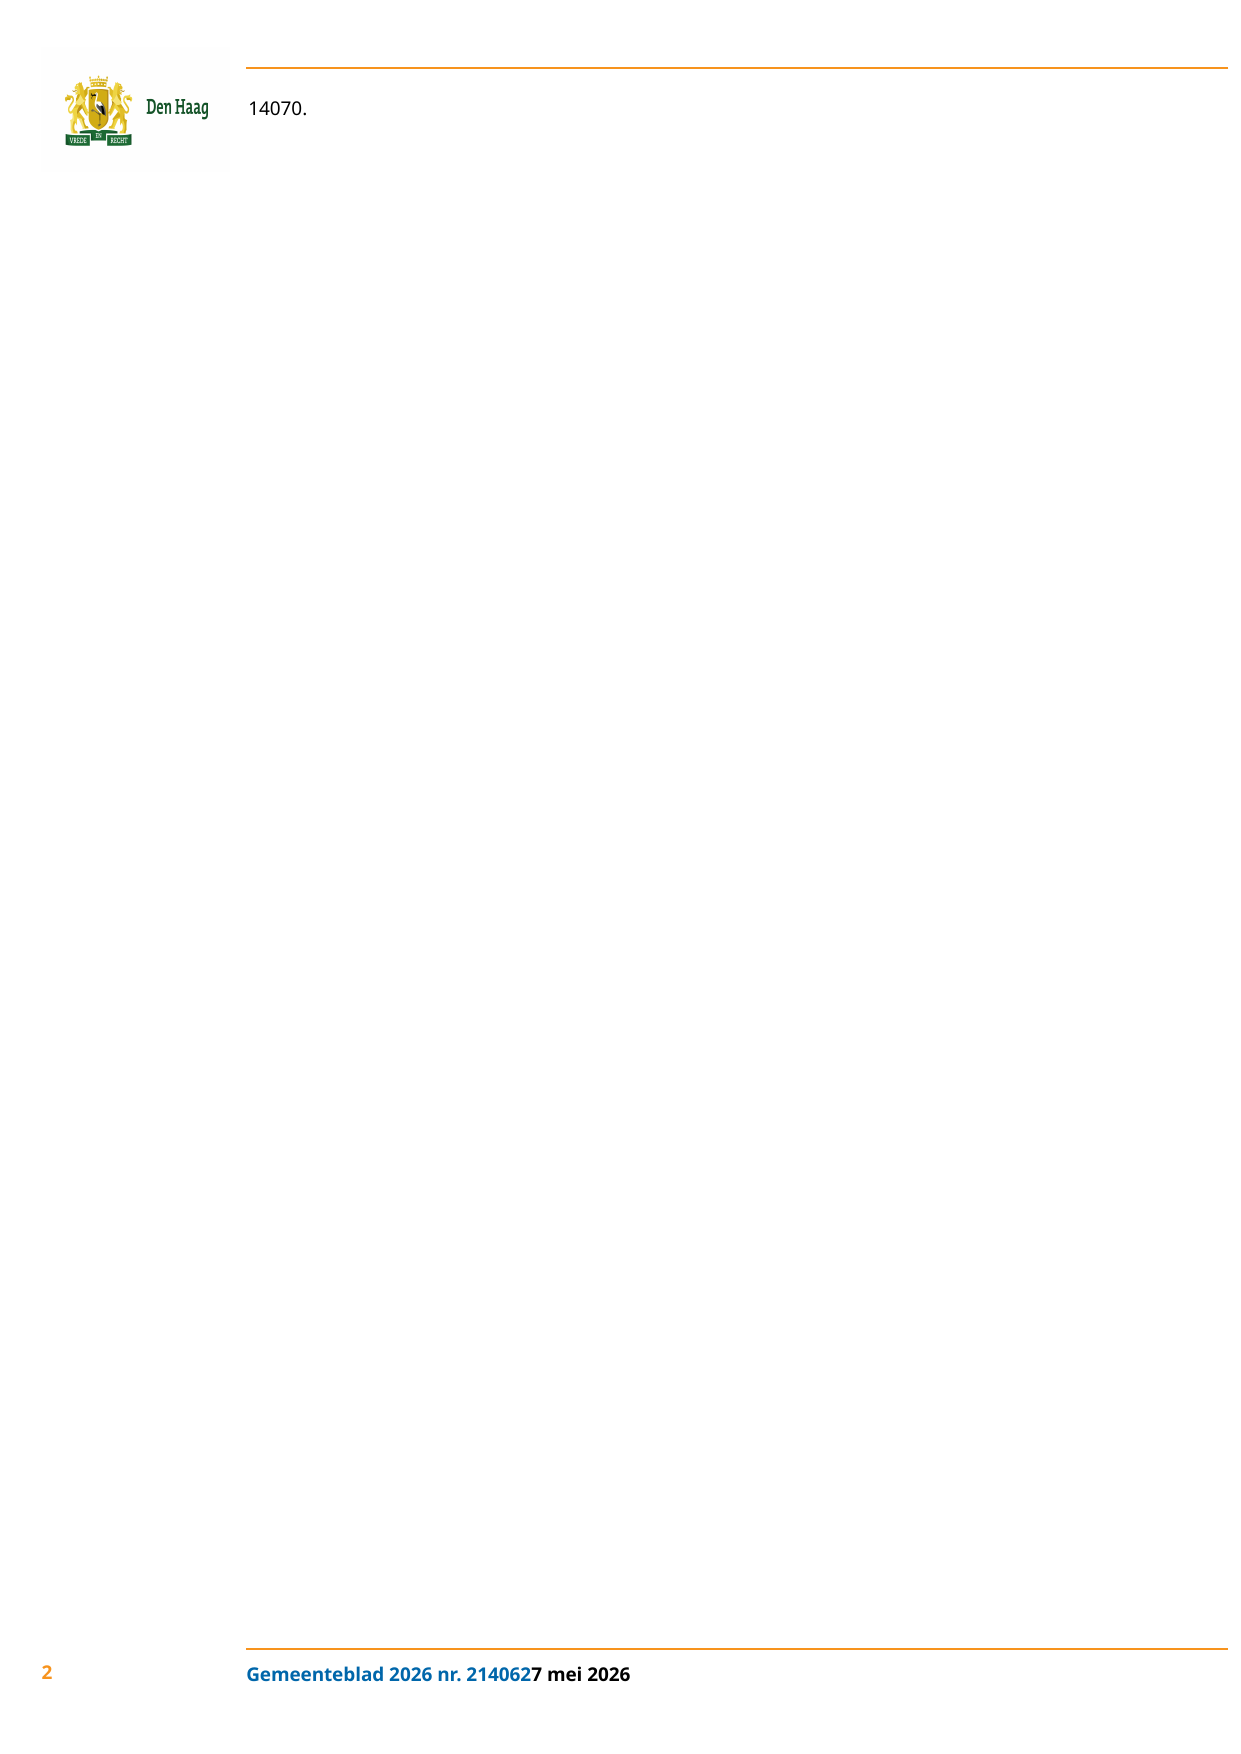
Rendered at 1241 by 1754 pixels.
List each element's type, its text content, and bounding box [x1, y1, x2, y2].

picture [41, 47, 231, 172]
text 14070. [248, 95, 1152, 121]
